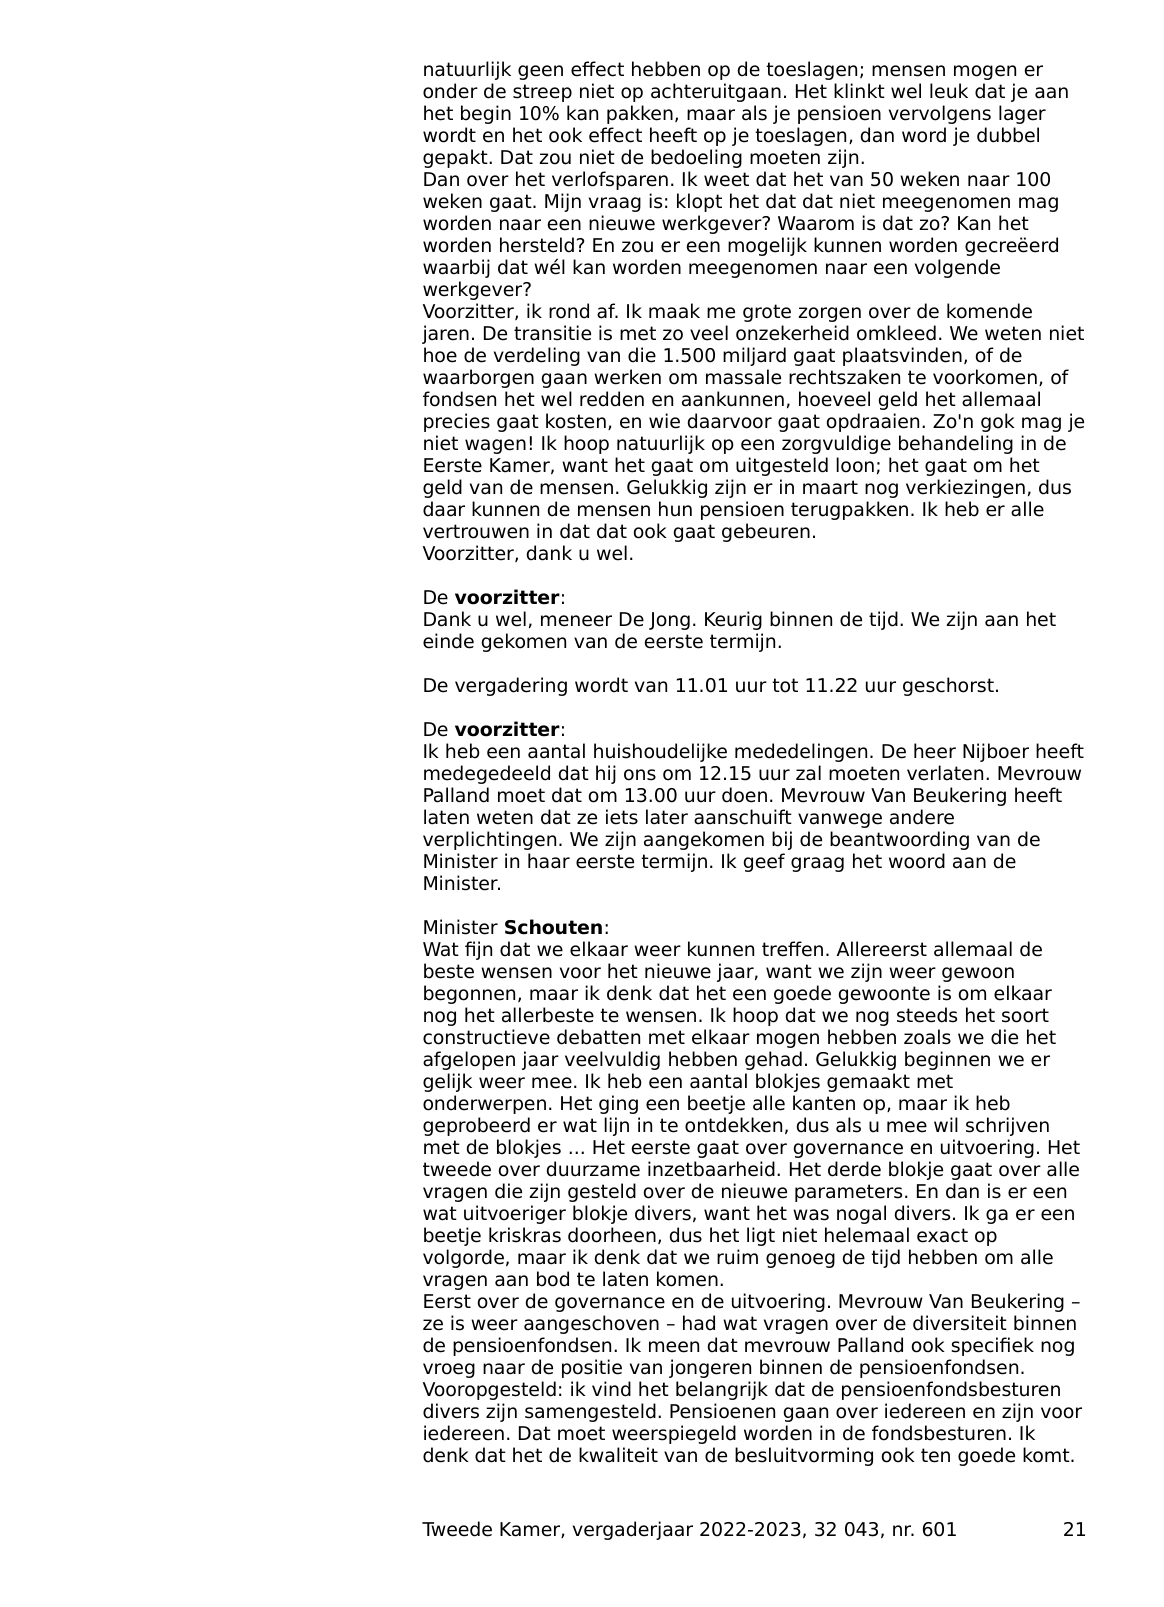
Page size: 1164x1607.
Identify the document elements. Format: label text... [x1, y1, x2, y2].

text Minister Schouten: [422, 917, 1087, 939]
text Dank u wel, meneer De Jong. Keurig binnen de tijd. We zijn aan het einde gekomen van de eerste termijn. [422, 609, 1087, 653]
text Voorzitter, ik rond af. Ik maak me grote zorgen over de komende jaren. De transitie is met zo veel onzekerheid omkleed. We weten niet hoe de verdeling van die 1.500 miljard gaat plaatsvinden, of de waarborgen gaan werken om massale rechtszaken te voorkomen, of fondsen het wel redden en aankunnen, hoeveel geld het allemaal precies gaat kosten, en wie daarvoor gaat opdraaien. Zo'n gok mag je niet wagen! Ik hoop natuurlijk op een zorgvuldige behandeling in de Eerste Kamer, want het gaat om uitgesteld loon; het gaat om het geld van de mensen. Gelukkig zijn er in maart nog verkiezingen, dus daar kunnen de mensen hun pensioen terugpakken. Ik heb er alle vertrouwen in dat dat ook gaat gebeuren. [422, 301, 1087, 543]
text De vergadering wordt van 11.01 uur tot 11.22 uur geschorst. [422, 675, 1087, 697]
text Eerst over de governance en de uitvoering. Mevrouw Van Beukering – ze is weer aangeschoven – had wat vragen over de diversiteit binnen de pensioenfondsen. Ik meen dat mevrouw Palland ook specifiek nog vroeg naar de positie van jongeren binnen de pensioenfondsen. Vooropgesteld: ik vind het belangrijk dat de pensioenfondsbesturen divers zijn samengesteld. Pensioenen gaan over iedereen en zijn voor iedereen. Dat moet weerspiegeld worden in de fondsbesturen. Ik denk dat het de kwaliteit van de besluitvorming ook ten goede komt. [422, 1291, 1087, 1467]
text De voorzitter: [422, 719, 1087, 741]
text Dan over het verlofsparen. Ik weet dat het van 50 weken naar 100 weken gaat. Mijn vraag is: klopt het dat dat niet meegenomen mag worden naar een nieuwe werkgever? Waarom is dat zo? Kan het worden hersteld? En zou er een mogelijk kunnen worden gecreëerd waarbij dat wél kan worden meegenomen naar een volgende werkgever? [422, 169, 1087, 301]
text Wat fijn dat we elkaar weer kunnen treffen. Allereerst allemaal de beste wensen voor het nieuwe jaar, want we zijn weer gewoon begonnen, maar ik denk dat het een goede gewoonte is om elkaar nog het allerbeste te wensen. Ik hoop dat we nog steeds het soort constructieve debatten met elkaar mogen hebben zoals we die het afgelopen jaar veelvuldig hebben gehad. Gelukkig beginnen we er gelijk weer mee. Ik heb een aantal blokjes gemaakt met onderwerpen. Het ging een beetje alle kanten op, maar ik heb geprobeerd er wat lijn in te ontdekken, dus als u mee wil schrijven met de blokjes ... Het eerste gaat over governance en uitvoering. Het tweede over duurzame inzetbaarheid. Het derde blokje gaat over alle vragen die zijn gesteld over de nieuwe parameters. En dan is er een wat uitvoeriger blokje divers, want het was nogal divers. Ik ga er een beetje kriskras doorheen, dus het ligt niet helemaal exact op volgorde, maar ik denk dat we ruim genoeg de tijd hebben om alle vragen aan bod te laten komen. [422, 939, 1087, 1291]
text natuurlijk geen effect hebben op de toeslagen; mensen mogen er onder de streep niet op achteruitgaan. Het klinkt wel leuk dat je aan het begin 10% kan pakken, maar als je pensioen vervolgens lager wordt en het ook effect heeft op je toeslagen, dan word je dubbel gepakt. Dat zou niet de bedoeling moeten zijn. [422, 59, 1087, 169]
text De voorzitter: [422, 587, 1087, 609]
text Voorzitter, dank u wel. [422, 543, 1087, 564]
text Ik heb een aantal huishoudelijke mededelingen. De heer Nijboer heeft medegedeeld dat hij ons om 12.15 uur zal moeten verlaten. Mevrouw Palland moet dat om 13.00 uur doen. Mevrouw Van Beukering heeft laten weten dat ze iets later aanschuift vanwege andere verplichtingen. We zijn aangekomen bij de beantwoording van de Minister in haar eerste termijn. Ik geef graag het woord aan de Minister. [422, 741, 1087, 895]
